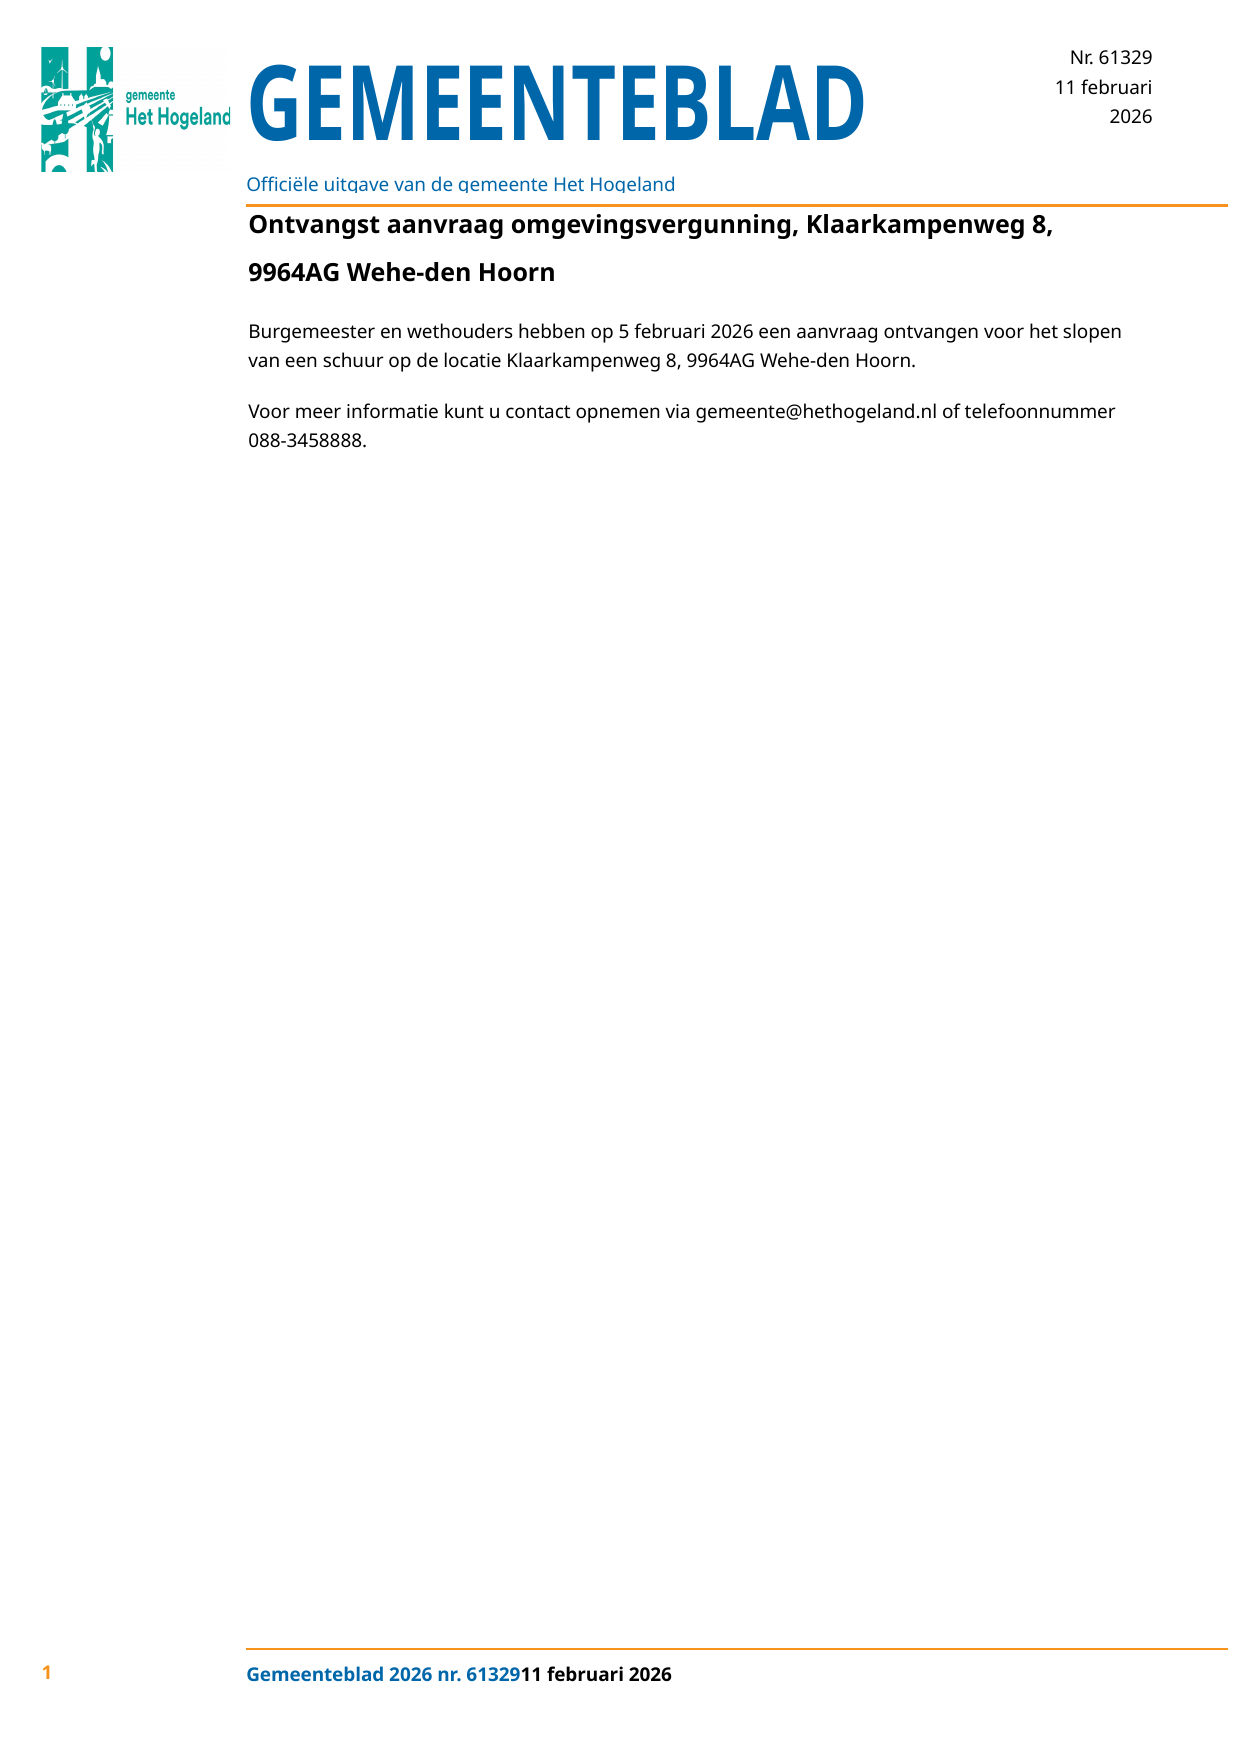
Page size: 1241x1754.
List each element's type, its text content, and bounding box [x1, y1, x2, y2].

text Ontvangst aanvraag omgevingsvergunning, Klaarkampenweg 8, 9964AG Wehe-den Hoorn [248, 207, 1152, 288]
picture [41, 47, 231, 172]
text Burgemeester en wethouders hebben op 5 februari 2026 een aanvraag ontvangen voor het slopen van een schuur op de locatie Klaarkampenweg 8, 9964AG Wehe-den Hoorn. [248, 318, 1152, 373]
text Voor meer informatie kunt u contact opnemen via gemeente@hethogeland.nl of telefoonnummer 088-3458888. [248, 398, 1152, 453]
